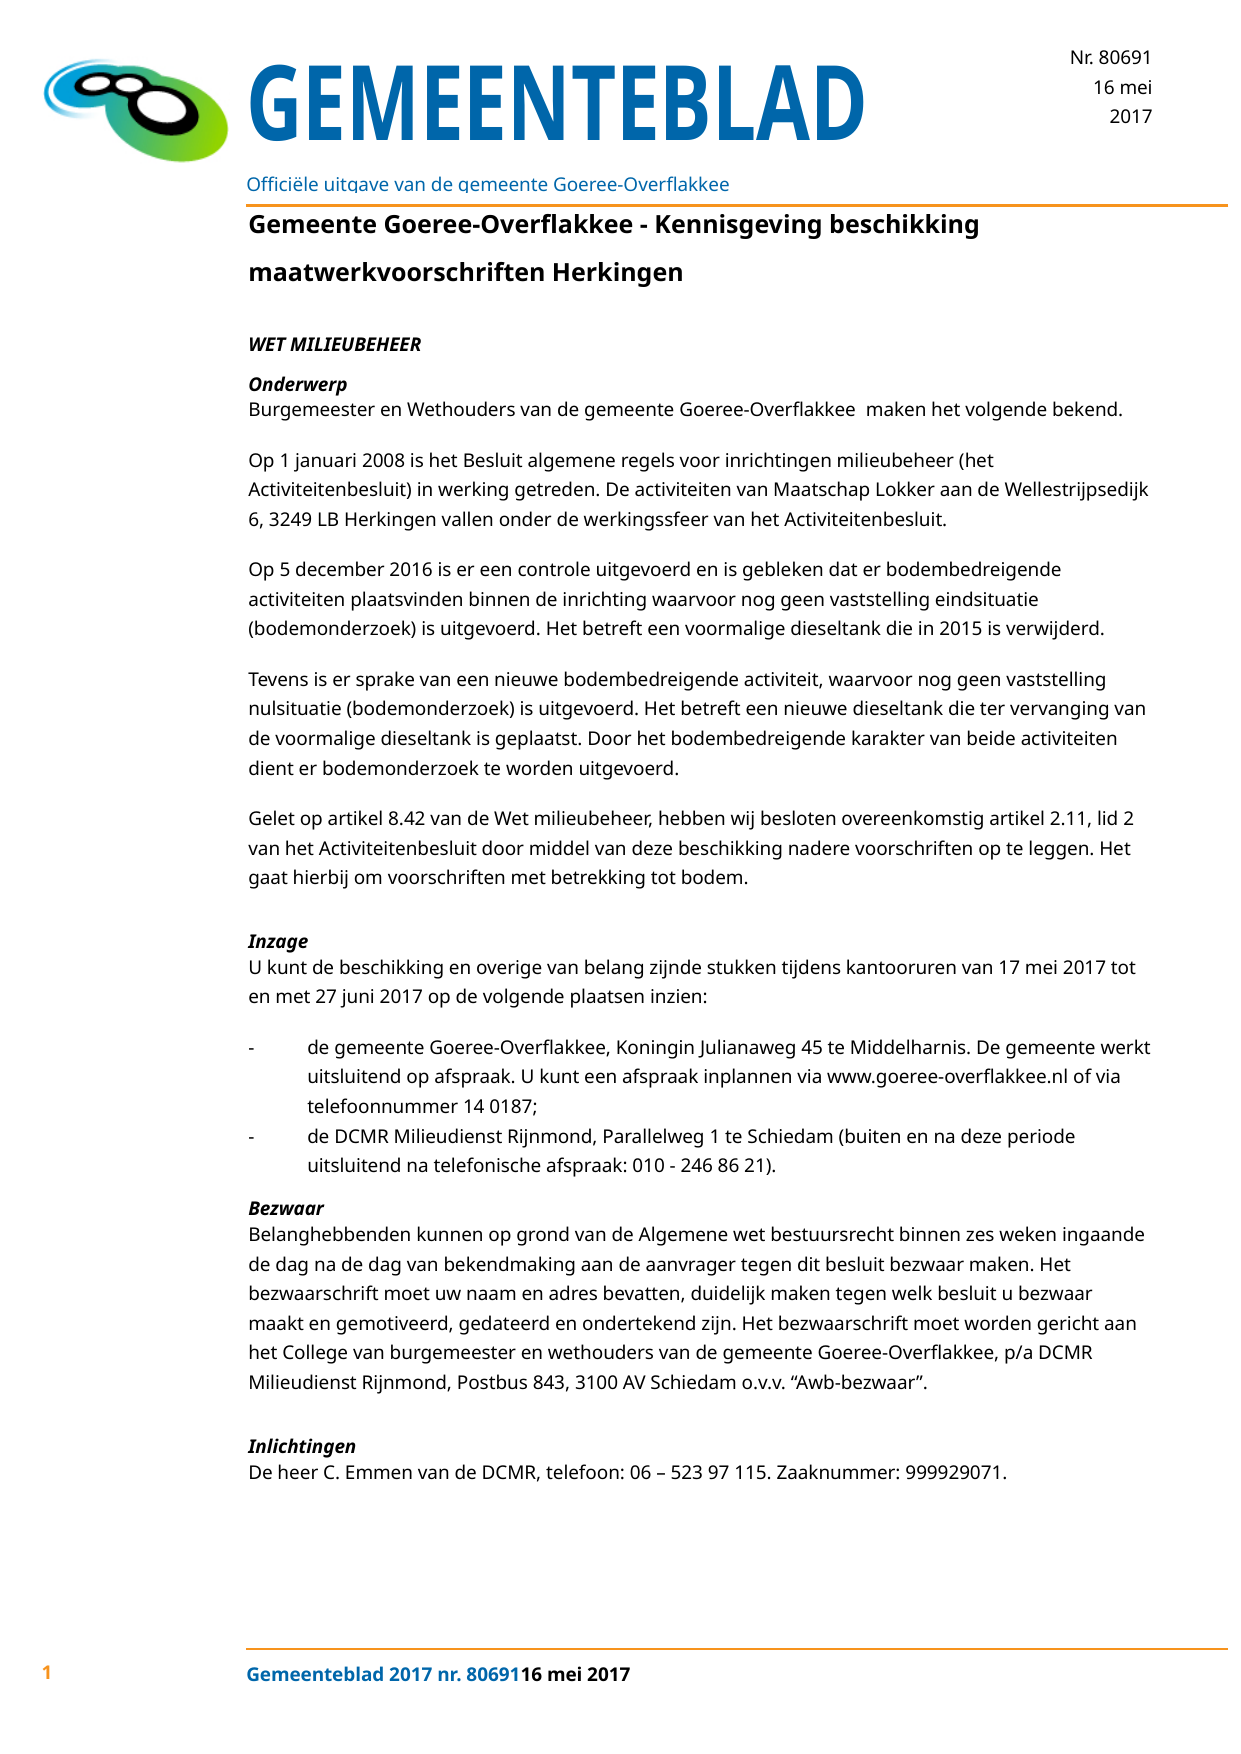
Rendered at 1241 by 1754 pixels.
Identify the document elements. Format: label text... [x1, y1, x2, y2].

text Inlichtingen [248, 1433, 1152, 1459]
picture [41, 47, 231, 172]
text U kunt de beschikking en overige van belang zijnde stukken tijdens kantooruren van 17 mei 2017 tot en met 27 juni 2017 op de volgende plaatsen inzien: [248, 954, 1152, 1009]
text Op 5 december 2016 is er een controle uitgevoerd en is gebleken dat er bodembedreigende activiteiten plaatsvinden binnen de inrichting waarvoor nog geen vaststelling eindsituatie (bodemonderzoek) is uitgevoerd. Het betreft een voormalige dieseltank die in 2015 is verwijderd. [248, 556, 1152, 641]
text Bezwaar [248, 1196, 1152, 1221]
text Burgemeester en Wethouders van de gemeente Goeree-Overflakkee maken het volgende bekend. [248, 396, 1152, 422]
text WET MILIEUBEHEER [248, 331, 1152, 357]
text Tevens is er sprake van een nieuwe bodembedreigende activiteit, waarvoor nog geen vaststelling nulsituatie (bodemonderzoek) is uitgevoerd. Het betreft een nieuwe dieseltank die ter vervanging van de voormalige dieseltank is geplaatst. Door het bodembedreigende karakter van beide activiteiten dient er bodemonderzoek te worden uitgevoerd. [248, 666, 1152, 781]
list de DCMR Milieudienst Rijnmond, Parallelweg 1 te Schiedam (buiten en na deze periode uitsluitend na telefonische afspraak: 010 - 246 86 21). [248, 1123, 1152, 1178]
text Gemeente Goeree-Overflakkee - Kennisgeving beschikking maatwerkvoorschriften Herkingen [248, 207, 1152, 288]
list de gemeente Goeree-Overflakkee, Koningin Julianaweg 45 te Middelharnis. De gemeente werkt uitsluitend op afspraak. U kunt een afspraak inplannen via www.goeree-overflakkee.nl of via telefoonnummer 14 0187; [248, 1034, 1152, 1119]
text Gelet op artikel 8.42 van de Wet milieubeheer, hebben wij besloten overeenkomstig artikel 2.11, lid 2 van het Activiteitenbesluit door middel van deze beschikking nadere voorschriften op te leggen. Het gaat hierbij om voorschriften met betrekking tot bodem. [248, 805, 1152, 890]
text Onderwerp [248, 371, 1152, 396]
text De heer C. Emmen van de DCMR, telefoon: 06 – 523 97 115. Zaaknummer: 999929071. [248, 1459, 1152, 1484]
text Belanghebbenden kunnen op grond van de Algemene wet bestuursrecht binnen zes weken ingaande de dag na de dag van bekendmaking aan de aanvrager tegen dit besluit bezwaar maken. Het bezwaarschrift moet uw naam en adres bevatten, duidelijk maken tegen welk besluit u bezwaar maakt en gemotiveerd, gedateerd en ondertekend zijn. Het bezwaarschrift moet worden gericht aan het College van burgemeester en wethouders van de gemeente Goeree-Overflakkee, p/a DCMR Milieudienst Rijnmond, Postbus 843, 3100 AV Schiedam o.v.v. “Awb-bezwaar”. [248, 1221, 1152, 1395]
text Inzage [248, 928, 1152, 954]
text Op 1 januari 2008 is het Besluit algemene regels voor inrichtingen milieubeheer (het Activiteitenbesluit) in werking getreden. De activiteiten van Maatschap Lokker aan de Wellestrijpsedijk 6, 3249 LB Herkingen vallen onder de werkingssfeer van het Activiteitenbesluit. [248, 447, 1152, 532]
